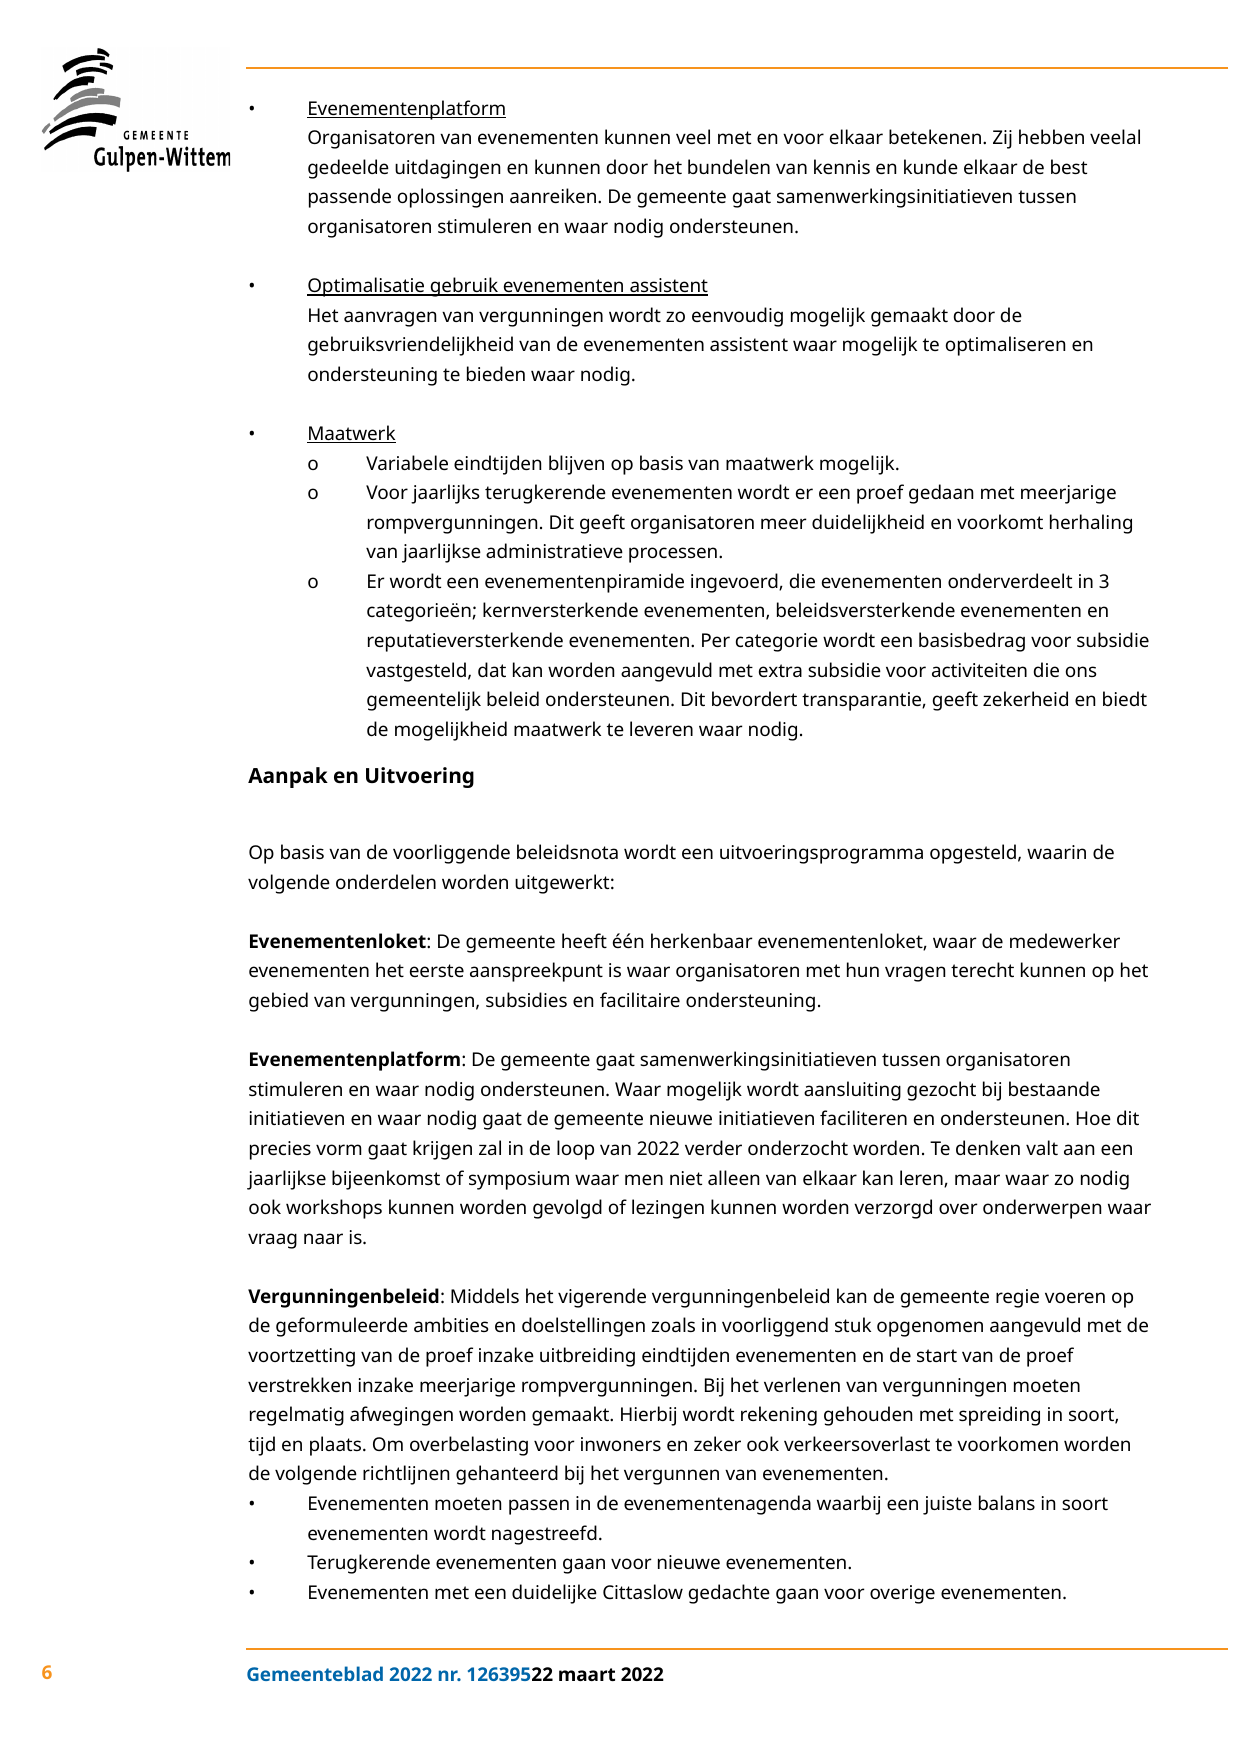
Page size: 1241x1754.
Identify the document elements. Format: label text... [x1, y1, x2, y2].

text Aanpak en Uitvoering [248, 762, 1152, 790]
text Vergunningenbeleid: Middels het vigerende vergunningenbeleid kan de gemeente regie voeren op de geformuleerde ambities en doelstellingen zoals in voorliggend stuk opgenomen aangevuld met de voortzetting van de proef inzake uitbreiding eindtijden evenementen en de start van de proef verstrekken inzake meerjarige rompvergunningen. Bij het verlenen van vergunningen moeten regelmatig afwegingen worden gemaakt. Hierbij wordt rekening gehouden met spreiding in soort, tijd en plaats. Om overbelasting voor inwoners en zeker ook verkeersoverlast te voorkomen worden de volgende richtlijnen gehanteerd bij het vergunnen van evenementen. [248, 1283, 1152, 1486]
list Er wordt een evenementenpiramide ingevoerd, die evenementen onderverdeelt in 3 categorieën; kernversterkende evenementen, beleidsversterkende evenementen en reputatieversterkende evenementen. Per categorie wordt een basisbedrag voor subsidie vastgesteld, dat kan worden aangevuld met extra subsidie voor activiteiten die ons gemeentelijk beleid ondersteunen. Dit bevordert transparantie, geeft zekerheid en biedt de mogelijkheid maatwerk te leveren waar nodig. [307, 568, 1152, 742]
list Optimalisatie gebruik evenementen assistent [248, 272, 1152, 298]
text Evenementenplatform: De gemeente gaat samenwerkingsinitiatieven tussen organisatoren stimuleren en waar nodig ondersteunen. Waar mogelijk wordt aansluiting gezocht bij bestaande initiatieven en waar nodig gaat de gemeente nieuwe initiatieven faciliteren en ondersteunen. Hoe dit precies vorm gaat krijgen zal in de loop van 2022 verder onderzocht worden. Te denken valt aan een jaarlijkse bijeenkomst of symposium waar men niet alleen van elkaar kan leren, maar waar zo nodig ook workshops kunnen worden gevolgd of lezingen kunnen worden verzorgd over onderwerpen waar vraag naar is. [248, 1046, 1152, 1250]
text Evenementenloket: De gemeente heeft één herkenbaar evenementenloket, waar de medewerker evenementen het eerste aanspreekpunt is waar organisatoren met hun vragen terecht kunnen op het gebied van vergunningen, subsidies en facilitaire ondersteuning. [248, 928, 1152, 1013]
picture [41, 47, 231, 172]
list Evenementen moeten passen in de evenementenagenda waarbij een juiste balans in soort evenementen wordt nagestreefd. [248, 1490, 1152, 1546]
list Het aanvragen van vergunningen wordt zo eenvoudig mogelijk gemaakt door de gebruiksvriendelijkheid van de evenementen assistent waar mogelijk te optimaliseren en ondersteuning te bieden waar nodig. [248, 302, 1152, 387]
list Evenementen met een duidelijke Cittaslow gedachte gaan voor overige evenementen. [248, 1579, 1152, 1605]
list Variabele eindtijden blijven op basis van maatwerk mogelijk. [307, 450, 1152, 476]
text Op basis van de voorliggende beleidsnota wordt een uitvoeringsprogramma opgesteld, waarin de volgende onderdelen worden uitgewerkt: [248, 839, 1152, 895]
list Voor jaarlijks terugkerende evenementen wordt er een proef gedaan met meerjarige rompvergunningen. Dit geeft organisatoren meer duidelijkheid en voorkomt herhaling van jaarlijkse administratieve processen. [307, 479, 1152, 564]
list Maatwerk [248, 420, 1152, 446]
list Organisatoren van evenementen kunnen veel met en voor elkaar betekenen. Zij hebben veelal gedeelde uitdagingen en kunnen door het bundelen van kennis en kunde elkaar de best passende oplossingen aanreiken. De gemeente gaat samenwerkingsinitiatieven tussen organisatoren stimuleren en waar nodig ondersteunen. [248, 124, 1152, 239]
list Evenementenplatform [248, 95, 1152, 121]
list Terugkerende evenementen gaan voor nieuwe evenementen. [248, 1549, 1152, 1575]
